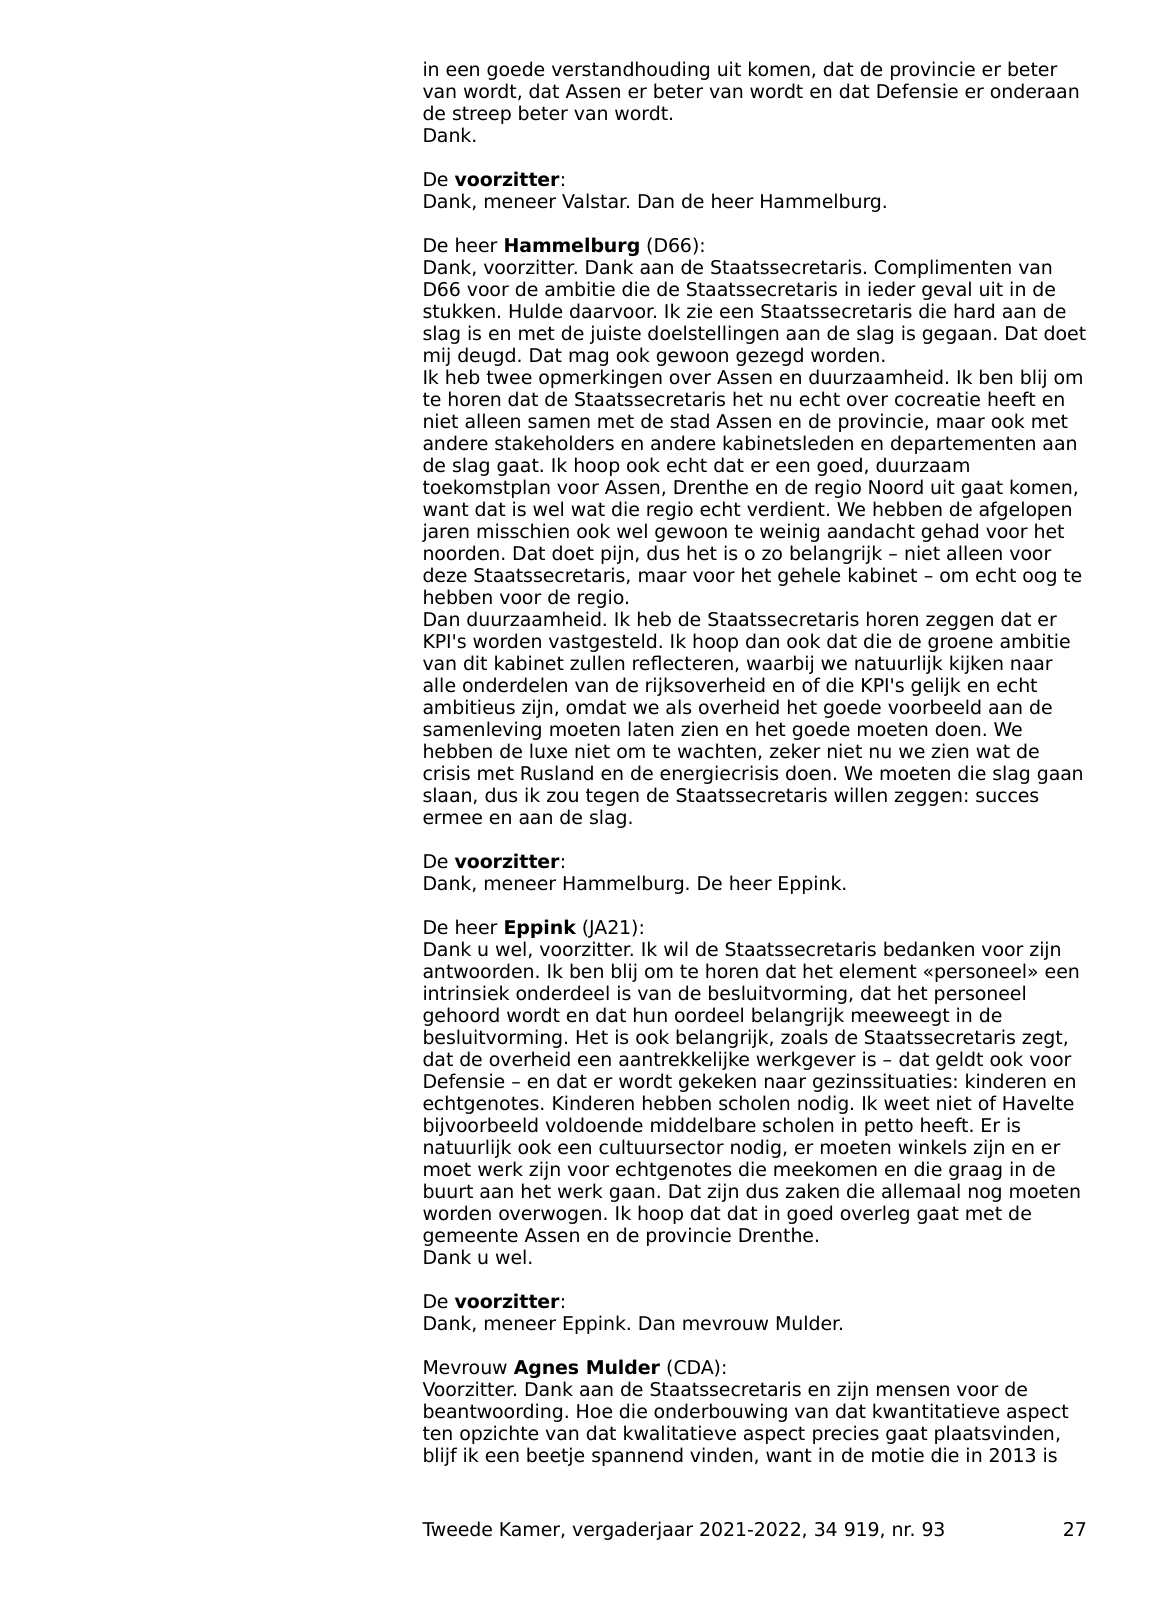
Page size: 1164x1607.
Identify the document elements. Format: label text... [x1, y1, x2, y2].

text Dank u wel. [422, 1247, 1087, 1269]
text Dank, meneer Eppink. Dan mevrouw Mulder. [422, 1313, 1087, 1335]
text De voorzitter: [422, 851, 1087, 873]
text Dank u wel, voorzitter. Ik wil de Staatssecretaris bedanken voor zijn antwoorden. Ik ben blij om te horen dat het element «personeel» een intrinsiek onderdeel is van de besluitvorming, dat het personeel gehoord wordt en dat hun oordeel belangrijk meeweegt in de besluitvorming. Het is ook belangrijk, zoals de Staatssecretaris zegt, dat de overheid een aantrekkelijke werkgever is – dat geldt ook voor Defensie – en dat er wordt gekeken naar gezinssituaties: kinderen en echtgenotes. Kinderen hebben scholen nodig. Ik weet niet of Havelte bijvoorbeeld voldoende middelbare scholen in petto heeft. Er is natuurlijk ook een cultuursector nodig, er moeten winkels zijn en er moet werk zijn voor echtgenotes die meekomen en die graag in de buurt aan het werk gaan. Dat zijn dus zaken die allemaal nog moeten worden overwogen. Ik hoop dat dat in goed overleg gaat met de gemeente Assen en de provincie Drenthe. [422, 939, 1087, 1247]
text De heer Eppink (JA21): [422, 917, 1087, 939]
text Dank, meneer Valstar. Dan de heer Hammelburg. [422, 191, 1087, 213]
text Dan duurzaamheid. Ik heb de Staatssecretaris horen zeggen dat er KPI's worden vastgesteld. Ik hoop dan ook dat die de groene ambitie van dit kabinet zullen reflecteren, waarbij we natuurlijk kijken naar alle onderdelen van de rijksoverheid en of die KPI's gelijk en echt ambitieus zijn, omdat we als overheid het goede voorbeeld aan de samenleving moeten laten zien en het goede moeten doen. We hebben de luxe niet om te wachten, zeker niet nu we zien wat de crisis met Rusland en de energiecrisis doen. We moeten die slag gaan slaan, dus ik zou tegen de Staatssecretaris willen zeggen: succes ermee en aan de slag. [422, 609, 1087, 829]
text Voorzitter. Dank aan de Staatssecretaris en zijn mensen voor de beantwoording. Hoe die onderbouwing van dat kwantitatieve aspect ten opzichte van dat kwalitatieve aspect precies gaat plaatsvinden, blijf ik een beetje spannend vinden, want in de motie die in 2013 is [422, 1379, 1087, 1467]
text De voorzitter: [422, 1291, 1087, 1313]
text Mevrouw Agnes Mulder (CDA): [422, 1357, 1087, 1379]
text De voorzitter: [422, 169, 1087, 191]
text Dank. [422, 125, 1087, 147]
text Ik heb twee opmerkingen over Assen en duurzaamheid. Ik ben blij om te horen dat de Staatssecretaris het nu echt over cocreatie heeft en niet alleen samen met de stad Assen en de provincie, maar ook met andere stakeholders en andere kabinetsleden en departementen aan de slag gaat. Ik hoop ook echt dat er een goed, duurzaam toekomstplan voor Assen, Drenthe en de regio Noord uit gaat komen, want dat is wel wat die regio echt verdient. We hebben de afgelopen jaren misschien ook wel gewoon te weinig aandacht gehad voor het noorden. Dat doet pijn, dus het is o zo belangrijk – niet alleen voor deze Staatssecretaris, maar voor het gehele kabinet – om echt oog te hebben voor de regio. [422, 367, 1087, 609]
text Dank, meneer Hammelburg. De heer Eppink. [422, 873, 1087, 895]
text Dank, voorzitter. Dank aan de Staatssecretaris. Complimenten van D66 voor de ambitie die de Staatssecretaris in ieder geval uit in de stukken. Hulde daarvoor. Ik zie een Staatssecretaris die hard aan de slag is en met de juiste doelstellingen aan de slag is gegaan. Dat doet mij deugd. Dat mag ook gewoon gezegd worden. [422, 257, 1087, 367]
text De heer Hammelburg (D66): [422, 235, 1087, 257]
text in een goede verstandhouding uit komen, dat de provincie er beter van wordt, dat Assen er beter van wordt en dat Defensie er onderaan de streep beter van wordt. [422, 59, 1087, 125]
